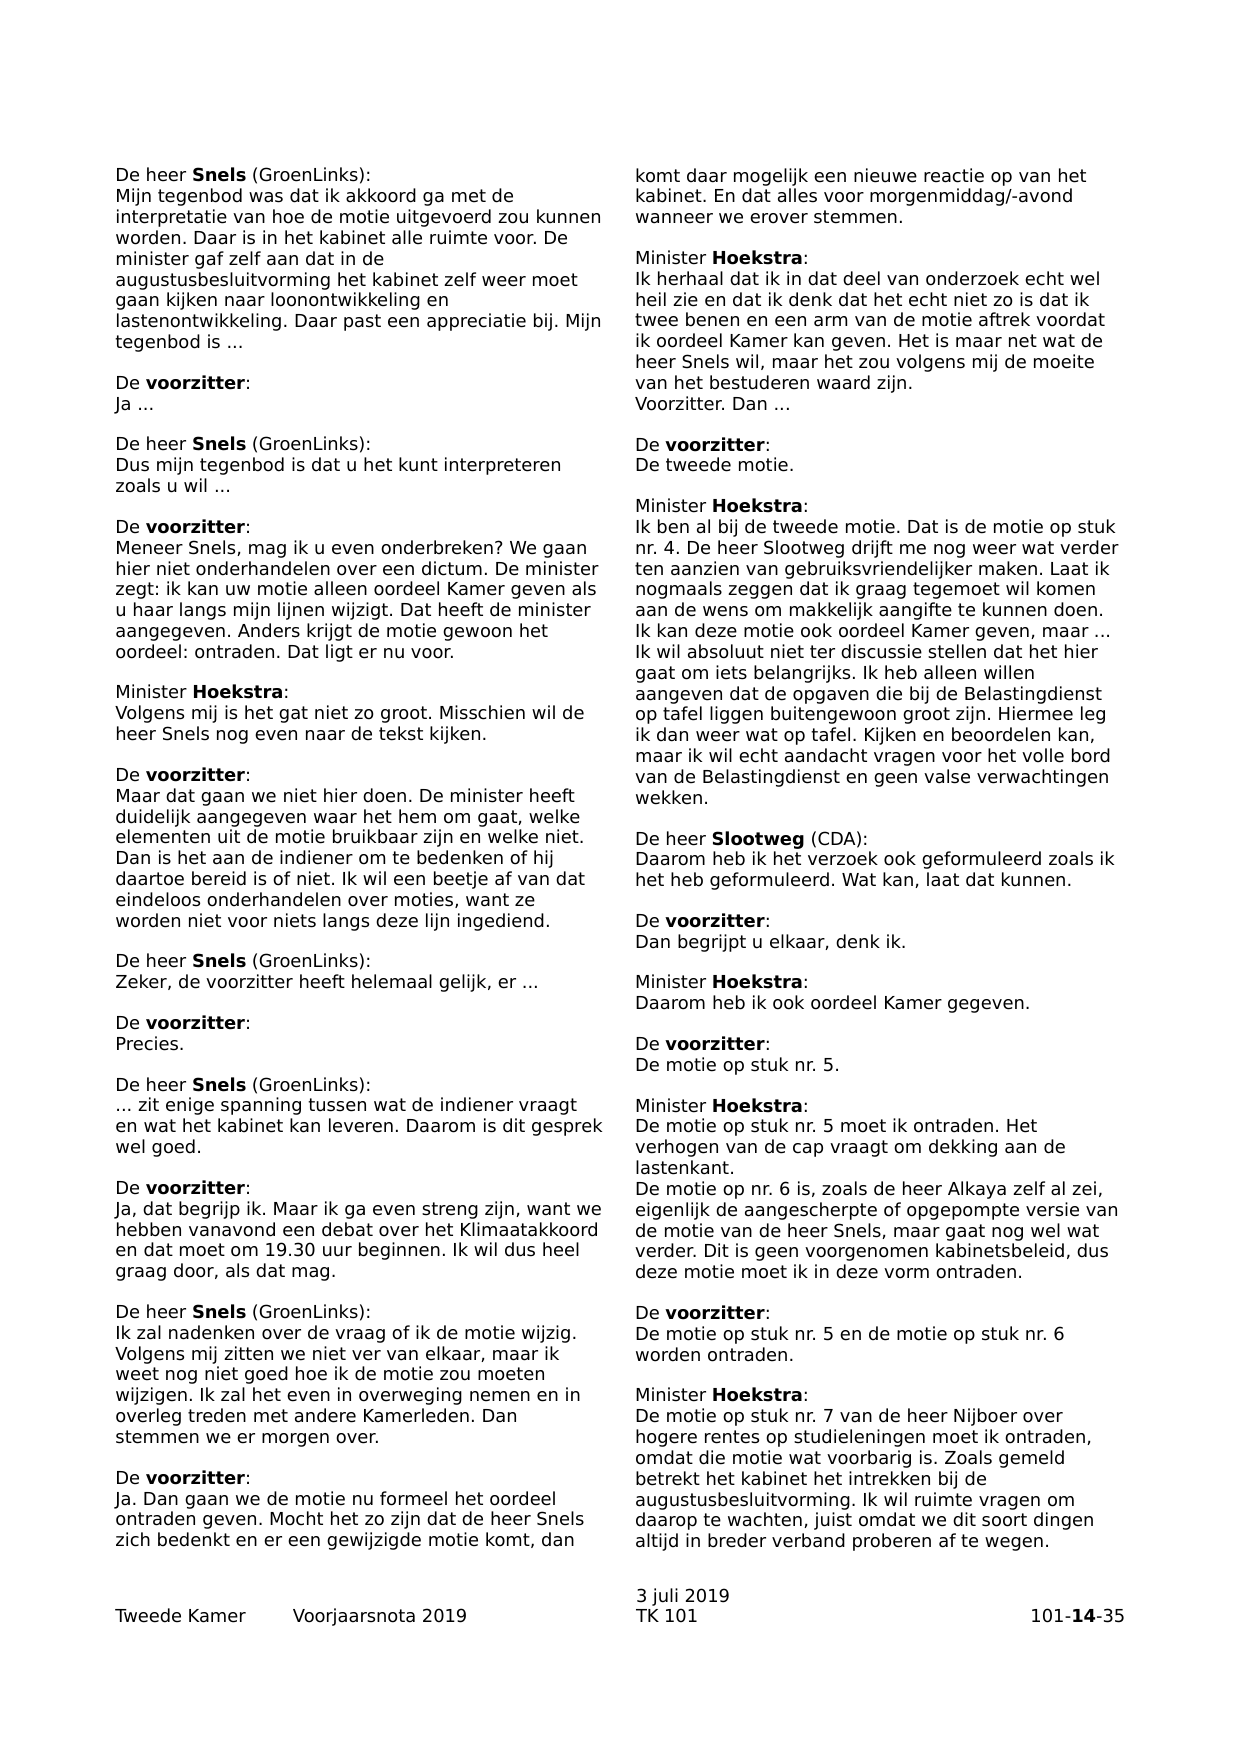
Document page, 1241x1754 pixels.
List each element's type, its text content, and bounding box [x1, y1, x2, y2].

text ... zit enige spanning tussen wat de indiener vraagt en wat het kabinet kan leveren. Daarom is dit gesprek wel goed. [115, 1095, 605, 1158]
text Minister Hoekstra: [635, 496, 1125, 517]
text Precies. [115, 1034, 605, 1054]
text komt daar mogelijk een nieuwe reactie op van het kabinet. En dat alles voor morgenmiddag/-avond wanneer we erover stemmen. [635, 165, 1125, 228]
text Zeker, de voorzitter heeft helemaal gelijk, er ... [115, 972, 605, 993]
text De voorzitter: [635, 1034, 1125, 1054]
text Mijn tegenbod was dat ik akkoord ga met de interpretatie van hoe de motie uitgevoerd zou kunnen worden. Daar is in het kabinet alle ruimte voor. De minister gaf zelf aan dat in de augustusbesluitvorming het kabinet zelf weer moet gaan kijken naar loonontwikkeling en lastenontwikkeling. Daar past een appreciatie bij. Mijn tegenbod is ... [115, 186, 605, 353]
text De motie op stuk nr. 5. [635, 1054, 1125, 1075]
text De voorzitter: [115, 1467, 605, 1488]
text Daarom heb ik het verzoek ook geformuleerd zoals ik het heb geformuleerd. Wat kan, laat dat kunnen. [635, 849, 1125, 891]
text De voorzitter: [635, 911, 1125, 931]
text Ja ... [115, 393, 605, 414]
text Ja. Dan gaan we de motie nu formeel het oordeel ontraden geven. Mocht het zo zijn dat de heer Snels zich bedenkt en er een gewijzigde motie komt, dan [115, 1488, 605, 1551]
text Ik ben al bij de tweede motie. Dat is de motie op stuk nr. 4. De heer Slootweg drijft me nog weer wat verder ten aanzien van gebruiksvriendelijker maken. Laat ik nogmaals zeggen dat ik graag tegemoet wil komen aan de wens om makkelijk aangifte te kunnen doen. Ik kan deze motie ook oordeel Kamer geven, maar ... Ik wil absoluut niet ter discussie stellen dat het hier gaat om iets belangrijks. Ik heb alleen willen aangeven dat de opgaven die bij de Belastingdienst op tafel liggen buitengewoon groot zijn. Hiermee leg ik dan weer wat op tafel. Kijken en beoordelen kan, maar ik wil echt aandacht vragen voor het volle bord van de Belastingdienst en geen valse verwachtingen wekken. [635, 517, 1125, 808]
text De motie op stuk nr. 5 moet ik ontraden. Het verhogen van de cap vraagt om dekking aan de lastenkant. [635, 1116, 1125, 1179]
text De motie op stuk nr. 5 en de motie op stuk nr. 6 worden ontraden. [635, 1323, 1125, 1365]
text Ik zal nadenken over de vraag of ik de motie wijzig. Volgens mij zitten we niet ver van elkaar, maar ik weet nog niet goed hoe ik de motie zou moeten wijzigen. Ik zal het even in overweging nemen en in overleg treden met andere Kamerleden. Dan stemmen we er morgen over. [115, 1322, 605, 1447]
text De motie op stuk nr. 7 van de heer Nijboer over hogere rentes op studieleningen moet ik ontraden, omdat die motie wat voorbarig is. Zoals gemeld betrekt het kabinet het intrekken bij de augustusbesluitvorming. Ik wil ruimte vragen om daarop te wachten, juist omdat we dit soort dingen altijd in breder verband proberen af te wegen. [635, 1406, 1125, 1552]
text Minister Hoekstra: [635, 248, 1125, 268]
text Volgens mij is het gat niet zo groot. Misschien wil de heer Snels nog even naar de tekst kijken. [115, 703, 605, 745]
text De heer Snels (GroenLinks): [115, 165, 605, 186]
text Meneer Snels, mag ik u even onderbreken? We gaan hier niet onderhandelen over een dictum. De minister zegt: ik kan uw motie alleen oordeel Kamer geven als u haar langs mijn lijnen wijzigt. Dat heeft de minister aangegeven. Anders krijgt de motie gewoon het oordeel: ontraden. Dat ligt er nu voor. [115, 537, 605, 662]
text De heer Snels (GroenLinks): [115, 1074, 605, 1095]
text De voorzitter: [635, 434, 1125, 455]
text Voorzitter. Dan ... [635, 393, 1125, 414]
text De heer Snels (GroenLinks): [115, 1302, 605, 1322]
text De heer Slootweg (CDA): [635, 828, 1125, 849]
text De voorzitter: [115, 765, 605, 786]
text De voorzitter: [115, 373, 605, 393]
text De voorzitter: [635, 1303, 1125, 1323]
text De heer Snels (GroenLinks): [115, 434, 605, 455]
text Minister Hoekstra: [635, 972, 1125, 993]
text Dus mijn tegenbod is dat u het kunt interpreteren zoals u wil ... [115, 455, 605, 497]
text Dan begrijpt u elkaar, denk ik. [635, 931, 1125, 952]
text Maar dat gaan we niet hier doen. De minister heeft duidelijk aangegeven waar het hem om gaat, welke elementen uit de motie bruikbaar zijn en welke niet. Dan is het aan de indiener om te bedenken of hij daartoe bereid is of niet. Ik wil een beetje af van dat eindeloos onderhandelen over moties, want ze worden niet voor niets langs deze lijn ingediend. [115, 786, 605, 931]
text De voorzitter: [115, 517, 605, 537]
text Minister Hoekstra: [635, 1385, 1125, 1406]
text De voorzitter: [115, 1178, 605, 1198]
text De heer Snels (GroenLinks): [115, 951, 605, 972]
text De tweede motie. [635, 455, 1125, 476]
text Minister Hoekstra: [635, 1095, 1125, 1116]
text Daarom heb ik ook oordeel Kamer gegeven. [635, 993, 1125, 1014]
text Ik herhaal dat ik in dat deel van onderzoek echt wel heil zie en dat ik denk dat het echt niet zo is dat ik twee benen en een arm van de motie aftrek voordat ik oordeel Kamer kan geven. Het is maar net wat de heer Snels wil, maar het zou volgens mij de moeite van het bestuderen waard zijn. [635, 268, 1125, 393]
text Minister Hoekstra: [115, 682, 605, 703]
text De voorzitter: [115, 1013, 605, 1034]
text De motie op nr. 6 is, zoals de heer Alkaya zelf al zei, eigenlijk de aangescherpte of opgepompte versie van de motie van de heer Snels, maar gaat nog wel wat verder. Dit is geen voorgenomen kabinetsbeleid, dus deze motie moet ik in deze vorm ontraden. [635, 1179, 1125, 1283]
text Ja, dat begrijp ik. Maar ik ga even streng zijn, want we hebben vanavond een debat over het Klimaatakkoord en dat moet om 19.30 uur beginnen. Ik wil dus heel graag door, als dat mag. [115, 1198, 605, 1282]
